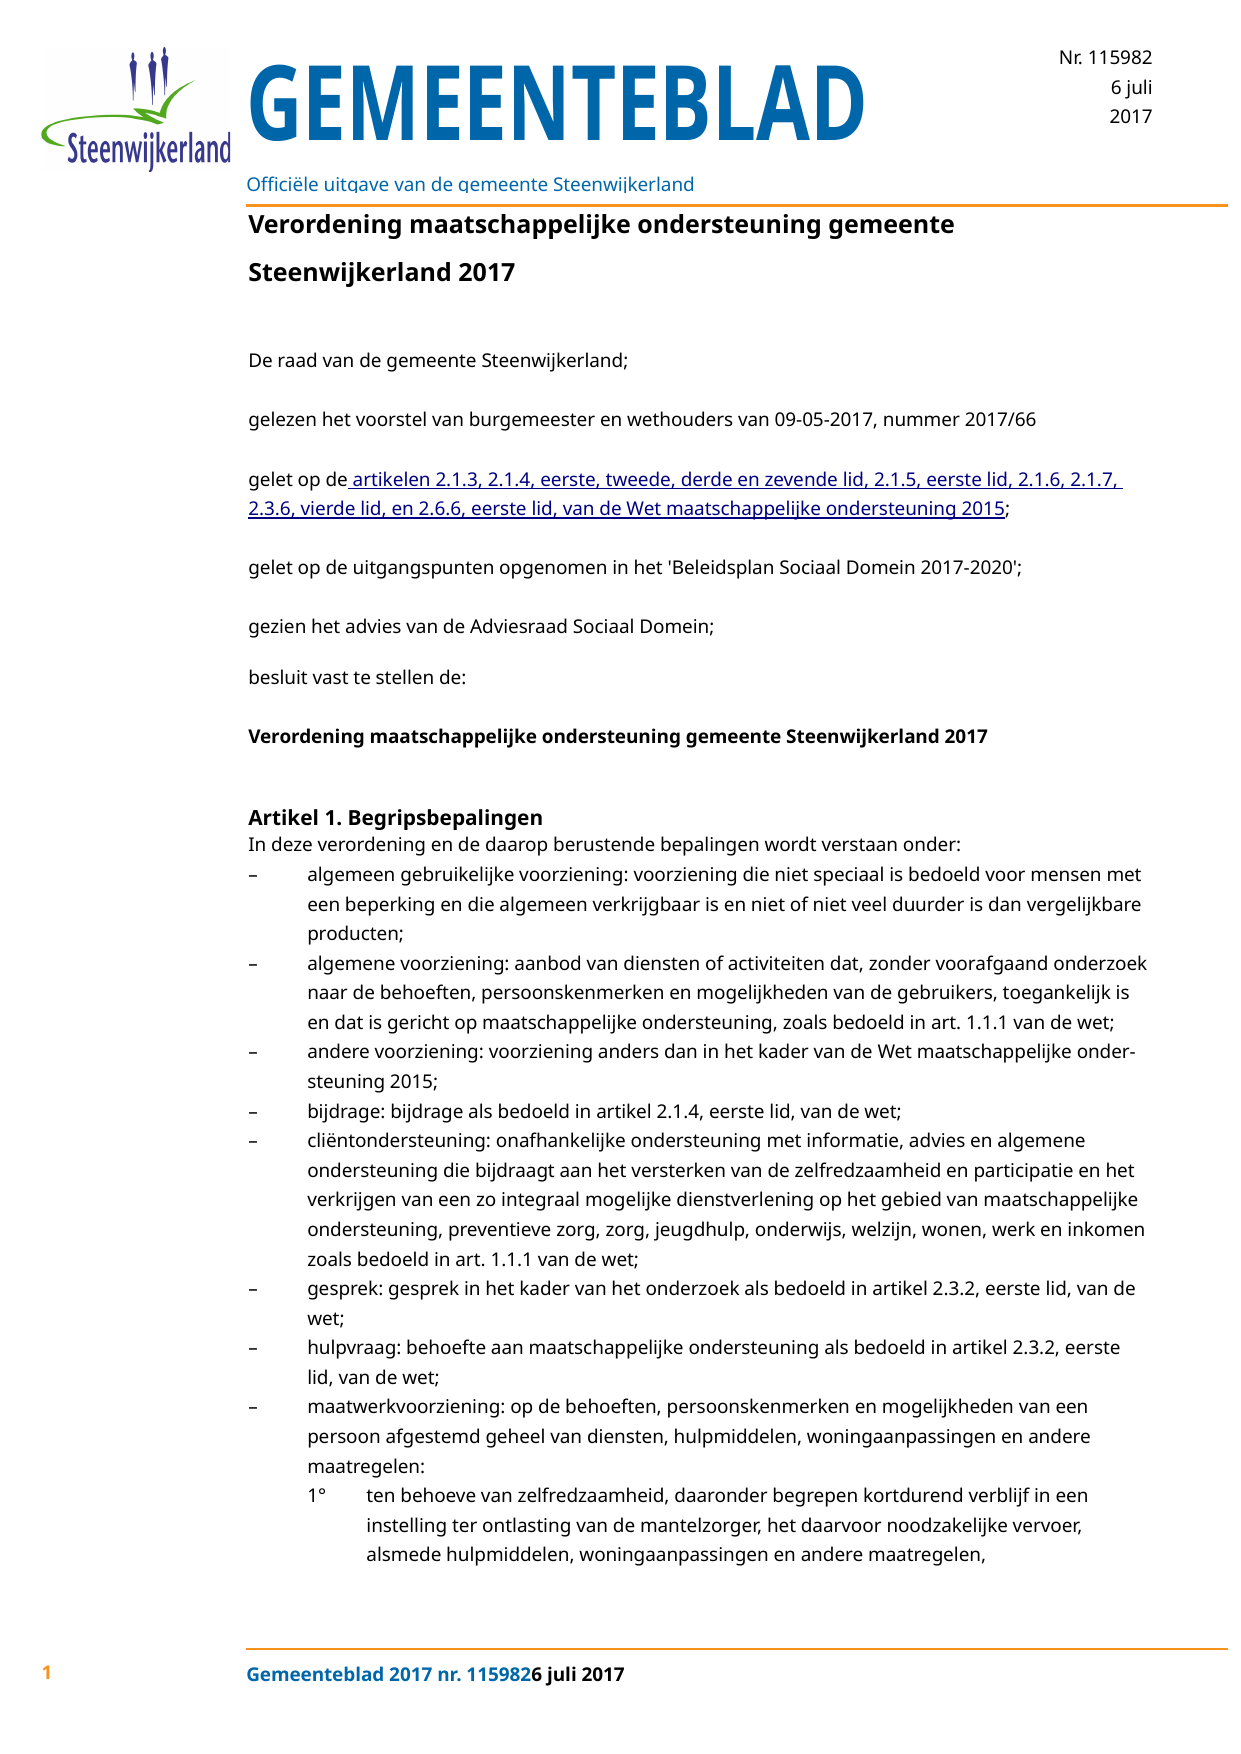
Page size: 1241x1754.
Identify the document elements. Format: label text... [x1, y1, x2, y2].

text gelet op de uitgangspunten opgenomen in het 'Beleidsplan Sociaal Domein 2017-2020'; [248, 554, 1152, 580]
text Verordening maatschappelijke ondersteuning gemeente Steenwijkerland 2017 [248, 723, 1152, 749]
list hulpvraag: behoefte aan maatschappelijke ondersteuning als bedoeld in artikel 2.3.2, eerste lid, van de wet; [248, 1334, 1152, 1390]
text Verordening maatschappelijke ondersteuning gemeente Steenwijkerland 2017 [248, 207, 1152, 288]
list algemene voorziening: aanbod van diensten of activiteiten dat, zonder voorafgaand onderzoek naar de behoeften, persoonskenmerken en mogelijkheden van de gebruikers, toegankelijk is en dat is gericht op maatschappelijke ondersteuning, zoals bedoeld in art. 1.1.1 van de wet; [248, 950, 1152, 1035]
text gelet op de artikelen 2.1.3, 2.1.4, eerste, tweede, derde en zevende lid, 2.1.5, eerste lid, 2.1.6, 2.1.7, 2.3.6, vierde lid, en 2.6.6, eerste lid, van de Wet maatschappelijke ondersteuning 2015; [248, 466, 1152, 521]
list ten behoeve van zelfredzaamheid, daaronder begrepen kortdurend verblijf in een instelling ter ontlasting van de mantelzorger, het daarvoor noodzakelijke vervoer, alsmede hulpmiddelen, woningaanpassingen en andere maatregelen, [307, 1482, 1152, 1567]
text gezien het advies van de Adviesraad Sociaal Domein; [248, 614, 1152, 639]
picture [41, 47, 231, 172]
text besluit vast te stellen de: [248, 664, 1152, 690]
text De raad van de gemeente Steenwijkerland; [248, 347, 1152, 373]
text Artikel 1. Begripsbepalingen [248, 803, 1152, 832]
list steuning 2015; [248, 1068, 1152, 1094]
list andere voorziening: voorziening anders dan in het kader van de Wet maatschappelijke onder- [248, 1039, 1152, 1064]
list algemeen gebruikelijke voorziening: voorziening die niet speciaal is bedoeld voor mensen met een beperking en die algemeen verkrijgbaar is en niet of niet veel duurder is dan vergelijkbare producten; [248, 861, 1152, 946]
list cliëntondersteuning: onafhankelijke ondersteuning met informatie, advies en algemene ondersteuning die bijdraagt aan het versterken van de zelfredzaamheid en participatie en het verkrijgen van een zo integraal mogelijke dienstverlening op het gebied van maatschappelijke ondersteuning, preventieve zorg, zorg, jeugdhulp, onderwijs, welzijn, wonen, werk en inkomen zoals bedoeld in art. 1.1.1 van de wet; [248, 1127, 1152, 1272]
list bijdrage: bijdrage als bedoeld in artikel 2.1.4, eerste lid, van de wet; [248, 1098, 1152, 1124]
list maatwerkvoorziening: op de behoeften, persoonskenmerken en mogelijkheden van een persoon afgestemd geheel van diensten, hulpmiddelen, woningaanpassingen en andere maatregelen: [248, 1394, 1152, 1479]
text In deze verordening en de daarop berustende bepalingen wordt verstaan onder: [248, 832, 1152, 857]
list gesprek: gesprek in het kader van het onderzoek als bedoeld in artikel 2.3.2, eerste lid, van de wet; [248, 1275, 1152, 1331]
text gelezen het voorstel van burgemeester en wethouders van 09-05-2017, nummer 2017/66 [248, 407, 1152, 432]
